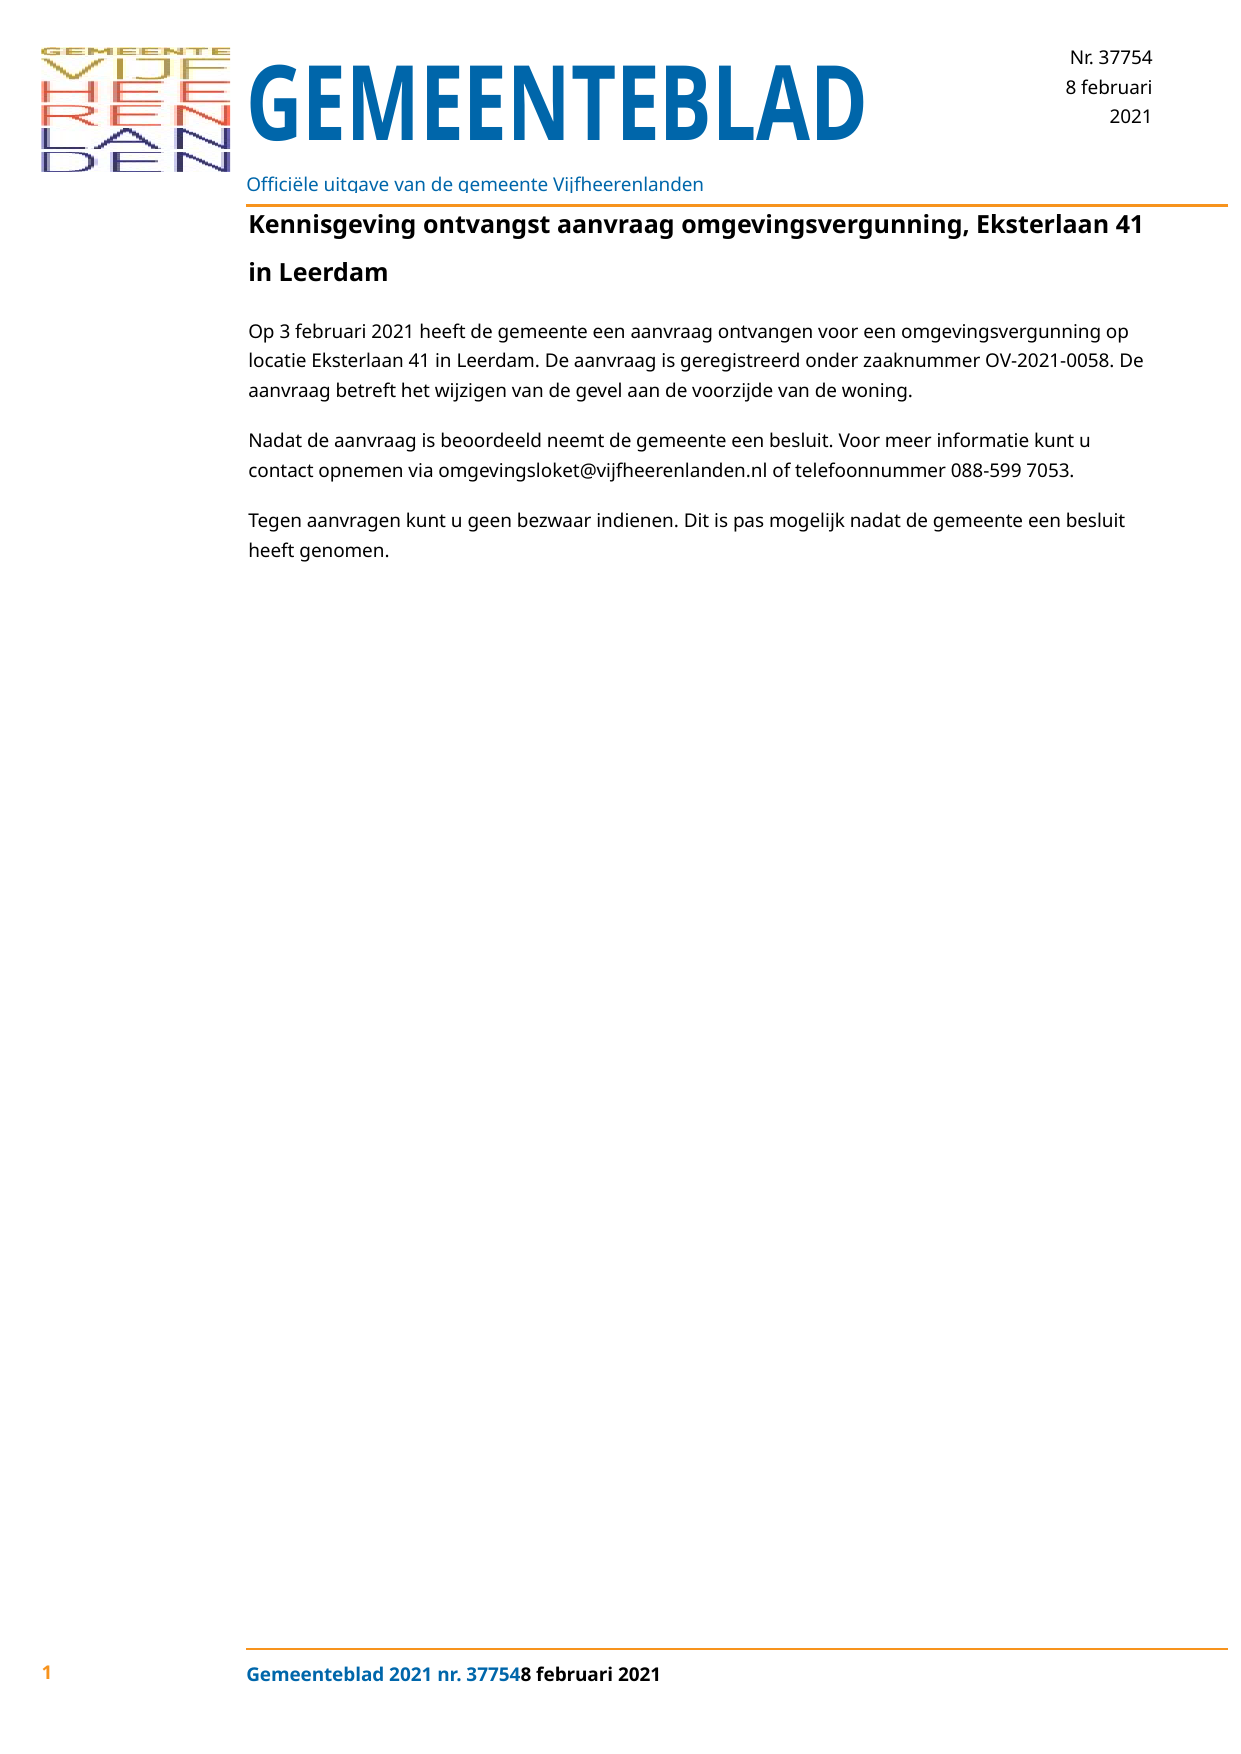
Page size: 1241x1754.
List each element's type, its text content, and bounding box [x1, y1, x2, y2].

text Kennisgeving ontvangst aanvraag omgevingsvergunning, Eksterlaan 41 in Leerdam [248, 207, 1152, 288]
text Nadat de aanvraag is beoordeeld neemt de gemeente een besluit. Voor meer informatie kunt u contact opnemen via omgevingsloket@vijfheerenlanden.nl of telefoonnummer 088-599 7053. [248, 427, 1152, 483]
text Tegen aanvragen kunt u geen bezwaar indienen. Dit is pas mogelijk nadat de gemeente een besluit heeft genomen. [248, 507, 1152, 563]
picture [41, 47, 231, 172]
text Op 3 februari 2021 heeft de gemeente een aanvraag ontvangen voor een omgevingsvergunning op locatie Eksterlaan 41 in Leerdam. De aanvraag is geregistreerd onder zaaknummer OV-2021-0058. De aanvraag betreft het wijzigen van de gevel aan de voorzijde van de woning. [248, 318, 1152, 403]
